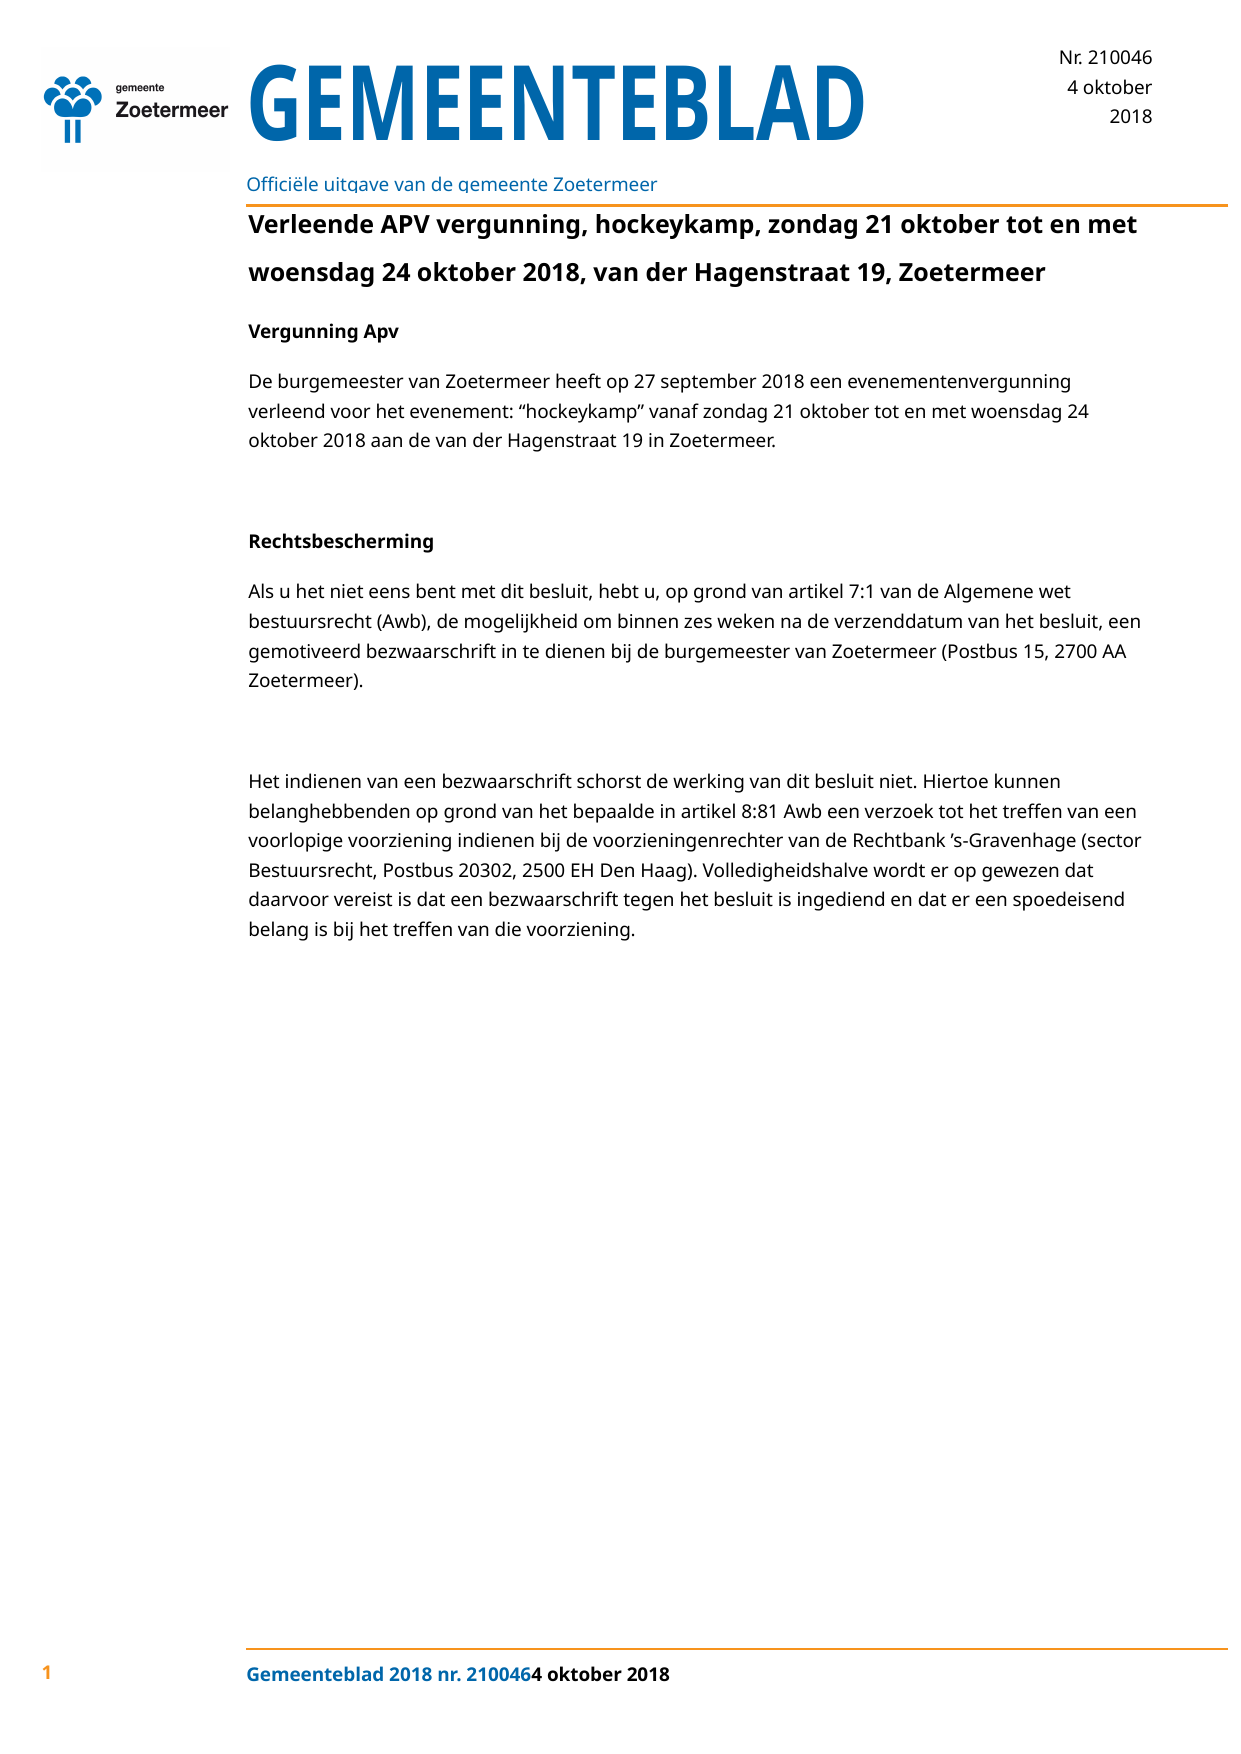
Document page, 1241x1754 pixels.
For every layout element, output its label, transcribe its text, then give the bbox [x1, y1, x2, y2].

text De burgemeester van Zoetermeer heeft op 27 september 2018 een evenementenvergunning verleend voor het evenement: “hockeykamp” vanaf zondag 21 oktober tot en met woensdag 24 oktober 2018 aan de van der Hagenstraat 19 in Zoetermeer. [248, 368, 1152, 453]
text Rechtsbescherming [248, 528, 1152, 554]
text Het indienen van een bezwaarschrift schorst de werking van dit besluit niet. Hiertoe kunnen belanghebbenden op grond van het bepaalde in artikel 8:81 Awb een verzoek tot het treffen van een voorlopige voorziening indienen bij de voorzieningenrechter van de Rechtbank ’s-Gravenhage (sector Bestuursrecht, Postbus 20302, 2500 EH Den Haag). Volledigheidshalve wordt er op gewezen dat daarvoor vereist is dat een bezwaarschrift tegen het besluit is ingediend en dat er een spoedeisend belang is bij het treffen van die voorziening. [248, 768, 1152, 942]
text Vergunning Apv [248, 318, 1152, 344]
text Als u het niet eens bent met dit besluit, hebt u, op grond van artikel 7:1 van de Algemene wet bestuursrecht (Awb), de mogelijkheid om binnen zes weken na de verzenddatum van het besluit, een gemotiveerd bezwaarschrift in te dienen bij de burgemeester van Zoetermeer (Postbus 15, 2700 AA Zoetermeer). [248, 579, 1152, 693]
picture [41, 47, 231, 172]
text Verleende APV vergunning, hockeykamp, zondag 21 oktober tot en met woensdag 24 oktober 2018, van der Hagenstraat 19, Zoetermeer [248, 207, 1152, 288]
